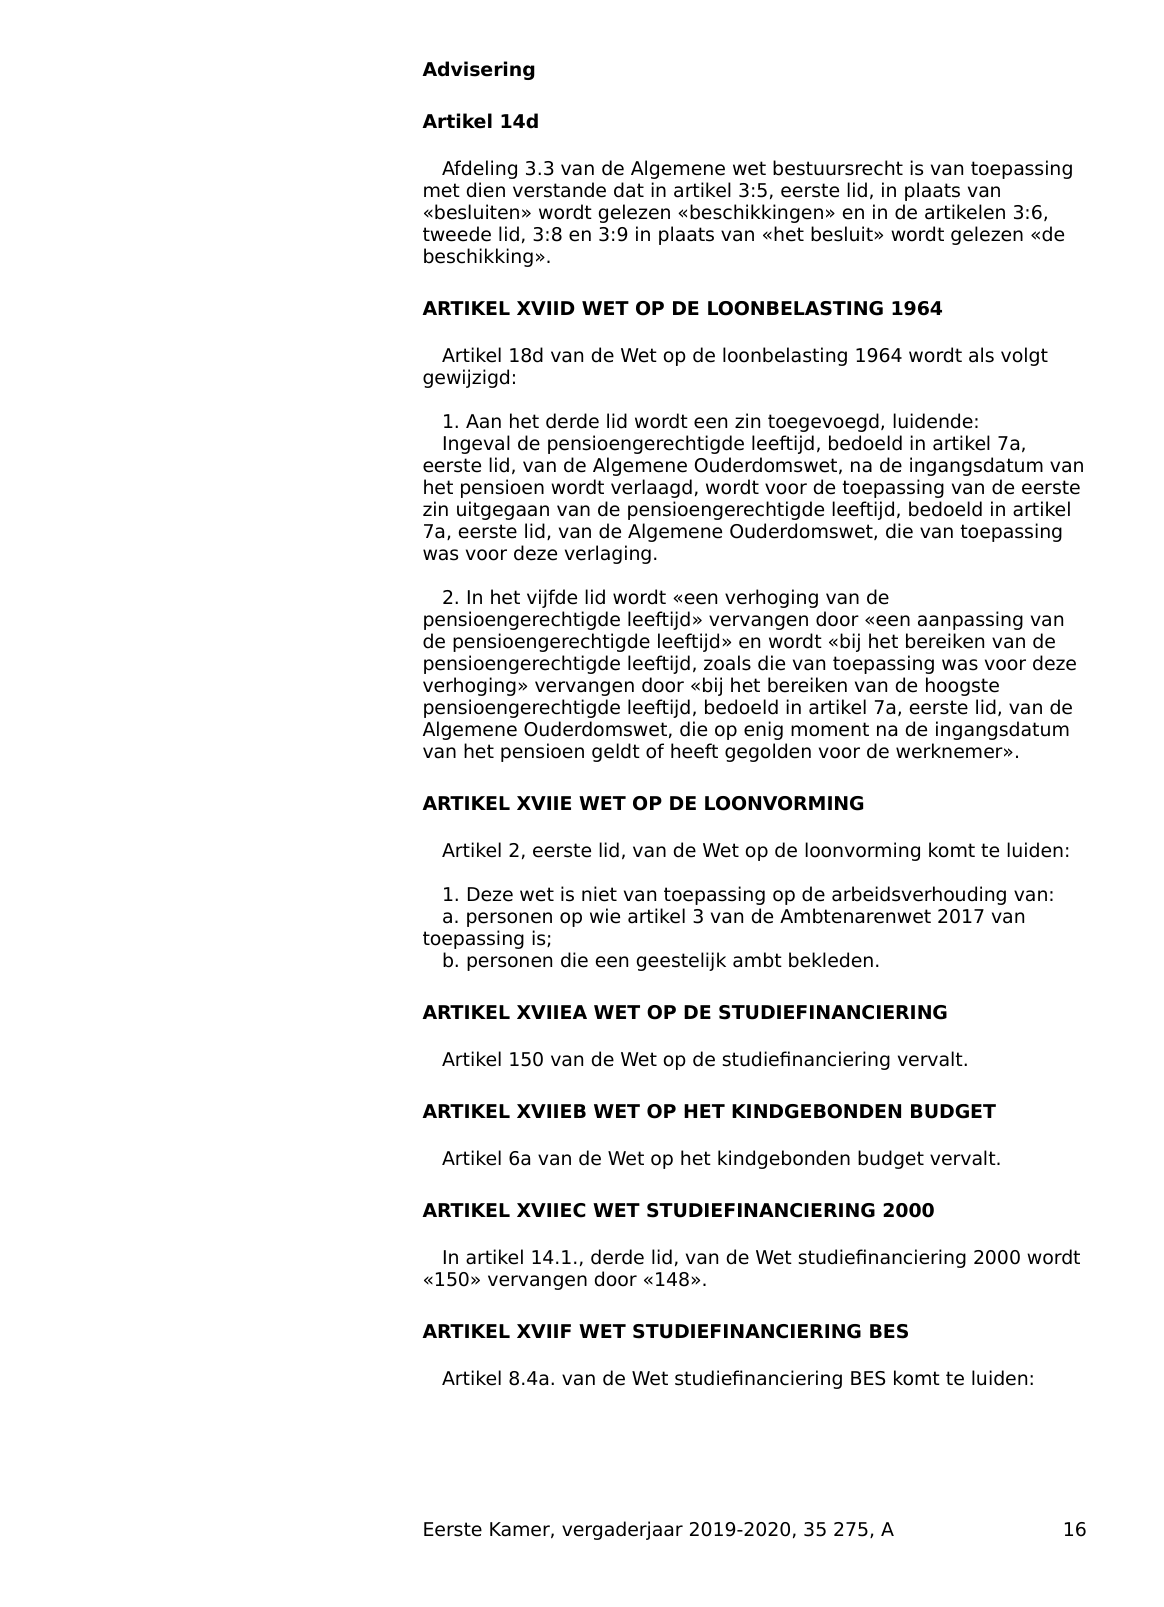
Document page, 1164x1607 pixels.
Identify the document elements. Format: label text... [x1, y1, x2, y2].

subtitle ARTIKEL XVIIF WET STUDIEFINANCIERING BES [422, 1321, 1087, 1343]
text a. personen op wie artikel 3 van de Ambtenarenwet 2017 van toepassing is; [422, 906, 1087, 950]
text 1. Aan het derde lid wordt een zin toegevoegd, luidende: [422, 411, 1087, 433]
text Artikel 2, eerste lid, van de Wet op de loonvorming komt te luiden: [422, 840, 1087, 862]
text In artikel 14.1., derde lid, van de Wet studiefinanciering 2000 wordt «150» vervangen door «148». [422, 1247, 1087, 1291]
text Artikel 150 van de Wet op de studiefinanciering vervalt. [422, 1049, 1087, 1071]
text Artikel 18d van de Wet op de loonbelasting 1964 wordt als volgt gewijzigd: [422, 345, 1087, 389]
subtitle ARTIKEL XVIIEB WET OP HET KINDGEBONDEN BUDGET [422, 1101, 1087, 1123]
subtitle ARTIKEL XVIIEA WET OP DE STUDIEFINANCIERING [422, 1002, 1087, 1024]
subtitle ARTIKEL XVIID WET OP DE LOONBELASTING 1964 [422, 298, 1087, 320]
text Artikel 6a van de Wet op het kindgebonden budget vervalt. [422, 1148, 1087, 1170]
text b. personen die een geestelijk ambt bekleden. [422, 950, 1087, 972]
subtitle ARTIKEL XVIIE WET OP DE LOONVORMING [422, 793, 1087, 815]
subtitle Advisering [422, 59, 1087, 81]
subtitle Artikel 14d [422, 111, 1087, 133]
text Afdeling 3.3 van de Algemene wet bestuursrecht is van toepassing met dien verstande dat in artikel 3:5, eerste lid, in plaats van «besluiten» wordt gelezen «beschikkingen» en in de artikelen 3:6, tweede lid, 3:8 en 3:9 in plaats van «het besluit» wordt gelezen «de beschikking». [422, 158, 1087, 268]
text 2. In het vijfde lid wordt «een verhoging van de pensioengerechtigde leeftijd» vervangen door «een aanpassing van de pensioengerechtigde leeftijd» en wordt «bij het bereiken van de pensioengerechtigde leeftijd, zoals die van toepassing was voor deze verhoging» vervangen door «bij het bereiken van de hoogste pensioengerechtigde leeftijd, bedoeld in artikel 7a, eerste lid, van de Algemene Ouderdomswet, die op enig moment na de ingangsdatum van het pensioen geldt of heeft gegolden voor de werknemer». [422, 587, 1087, 763]
text Ingeval de pensioengerechtigde leeftijd, bedoeld in artikel 7a, eerste lid, van de Algemene Ouderdomswet, na de ingangsdatum van het pensioen wordt verlaagd, wordt voor de toepassing van de eerste zin uitgegaan van de pensioengerechtigde leeftijd, bedoeld in artikel 7a, eerste lid, van de Algemene Ouderdomswet, die van toepassing was voor deze verlaging. [422, 433, 1087, 565]
text 1. Deze wet is niet van toepassing op de arbeidsverhouding van: [422, 884, 1087, 906]
subtitle ARTIKEL XVIIEC WET STUDIEFINANCIERING 2000 [422, 1200, 1087, 1222]
text Artikel 8.4a. van de Wet studiefinanciering BES komt te luiden: [422, 1368, 1087, 1390]
